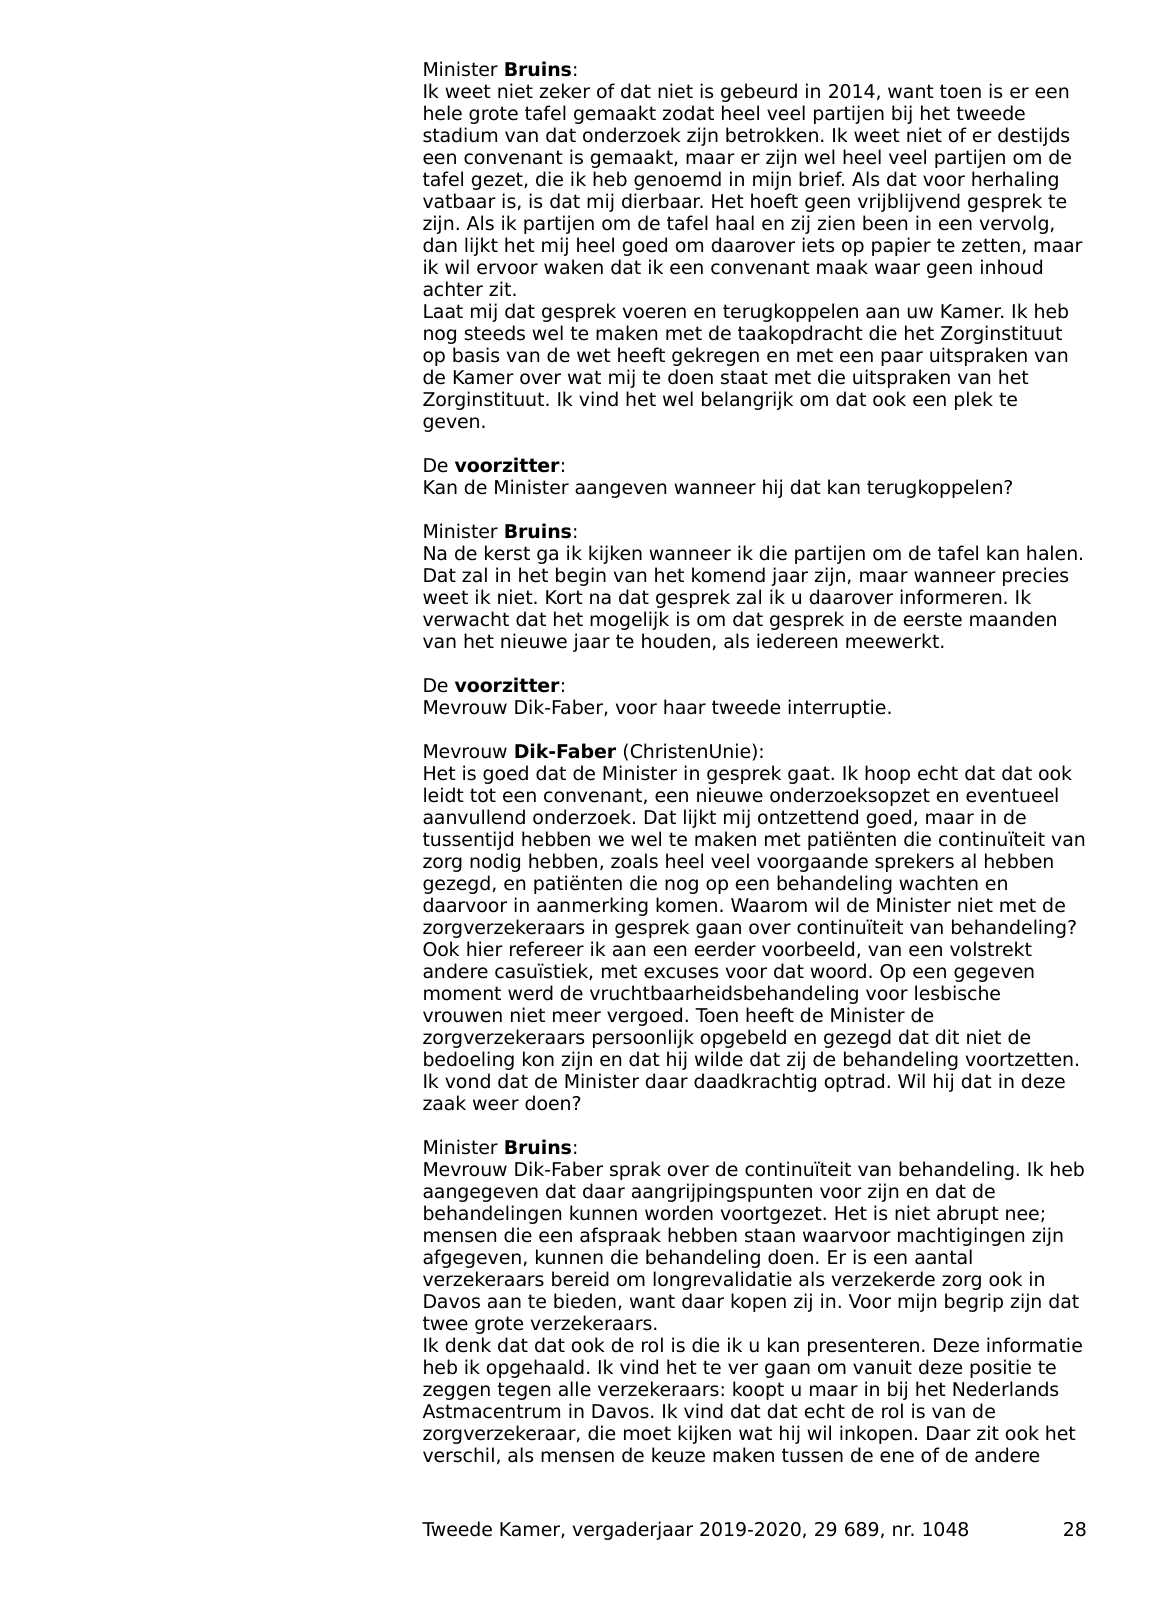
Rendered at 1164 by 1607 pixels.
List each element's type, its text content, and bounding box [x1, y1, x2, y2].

text Ik denk dat dat ook de rol is die ik u kan presenteren. Deze informatie heb ik opgehaald. Ik vind het te ver gaan om vanuit deze positie te zeggen tegen alle verzekeraars: koopt u maar in bij het Nederlands Astmacentrum in Davos. Ik vind dat dat echt de rol is van de zorgverzekeraar, die moet kijken wat hij wil inkopen. Daar zit ook het verschil, als mensen de keuze maken tussen de ene of de andere [422, 1335, 1087, 1467]
text Laat mij dat gesprek voeren en terugkoppelen aan uw Kamer. Ik heb nog steeds wel te maken met de taakopdracht die het Zorginstituut op basis van de wet heeft gekregen en met een paar uitspraken van de Kamer over wat mij te doen staat met die uitspraken van het Zorginstituut. Ik vind het wel belangrijk om dat ook een plek te geven. [422, 301, 1087, 433]
text Minister Bruins: [422, 1137, 1087, 1159]
text Minister Bruins: [422, 59, 1087, 81]
text Minister Bruins: [422, 521, 1087, 543]
text Het is goed dat de Minister in gesprek gaat. Ik hoop echt dat dat ook leidt tot een convenant, een nieuwe onderzoeksopzet en eventueel aanvullend onderzoek. Dat lijkt mij ontzettend goed, maar in de tussentijd hebben we wel te maken met patiënten die continuïteit van zorg nodig hebben, zoals heel veel voorgaande sprekers al hebben gezegd, en patiënten die nog op een behandeling wachten en daarvoor in aanmerking komen. Waarom wil de Minister niet met de zorgverzekeraars in gesprek gaan over continuïteit van behandeling? Ook hier refereer ik aan een eerder voorbeeld, van een volstrekt andere casuïstiek, met excuses voor dat woord. Op een gegeven moment werd de vruchtbaarheidsbehandeling voor lesbische vrouwen niet meer vergoed. Toen heeft de Minister de zorgverzekeraars persoonlijk opgebeld en gezegd dat dit niet de bedoeling kon zijn en dat hij wilde dat zij de behandeling voortzetten. Ik vond dat de Minister daar daadkrachtig optrad. Wil hij dat in deze zaak weer doen? [422, 763, 1087, 1115]
text Mevrouw Dik-Faber, voor haar tweede interruptie. [422, 697, 1087, 719]
text Ik weet niet zeker of dat niet is gebeurd in 2014, want toen is er een hele grote tafel gemaakt zodat heel veel partijen bij het tweede stadium van dat onderzoek zijn betrokken. Ik weet niet of er destijds een convenant is gemaakt, maar er zijn wel heel veel partijen om de tafel gezet, die ik heb genoemd in mijn brief. Als dat voor herhaling vatbaar is, is dat mij dierbaar. Het hoeft geen vrijblijvend gesprek te zijn. Als ik partijen om de tafel haal en zij zien been in een vervolg, dan lijkt het mij heel goed om daarover iets op papier te zetten, maar ik wil ervoor waken dat ik een convenant maak waar geen inhoud achter zit. [422, 81, 1087, 301]
text Mevrouw Dik-Faber sprak over de continuïteit van behandeling. Ik heb aangegeven dat daar aangrijpingspunten voor zijn en dat de behandelingen kunnen worden voortgezet. Het is niet abrupt nee; mensen die een afspraak hebben staan waarvoor machtigingen zijn afgegeven, kunnen die behandeling doen. Er is een aantal verzekeraars bereid om longrevalidatie als verzekerde zorg ook in Davos aan te bieden, want daar kopen zij in. Voor mijn begrip zijn dat twee grote verzekeraars. [422, 1159, 1087, 1335]
text De voorzitter: [422, 455, 1087, 477]
text De voorzitter: [422, 675, 1087, 697]
text Kan de Minister aangeven wanneer hij dat kan terugkoppelen? [422, 477, 1087, 499]
text Mevrouw Dik-Faber (ChristenUnie): [422, 741, 1087, 763]
text Na de kerst ga ik kijken wanneer ik die partijen om de tafel kan halen. Dat zal in het begin van het komend jaar zijn, maar wanneer precies weet ik niet. Kort na dat gesprek zal ik u daarover informeren. Ik verwacht dat het mogelijk is om dat gesprek in de eerste maanden van het nieuwe jaar te houden, als iedereen meewerkt. [422, 543, 1087, 653]
